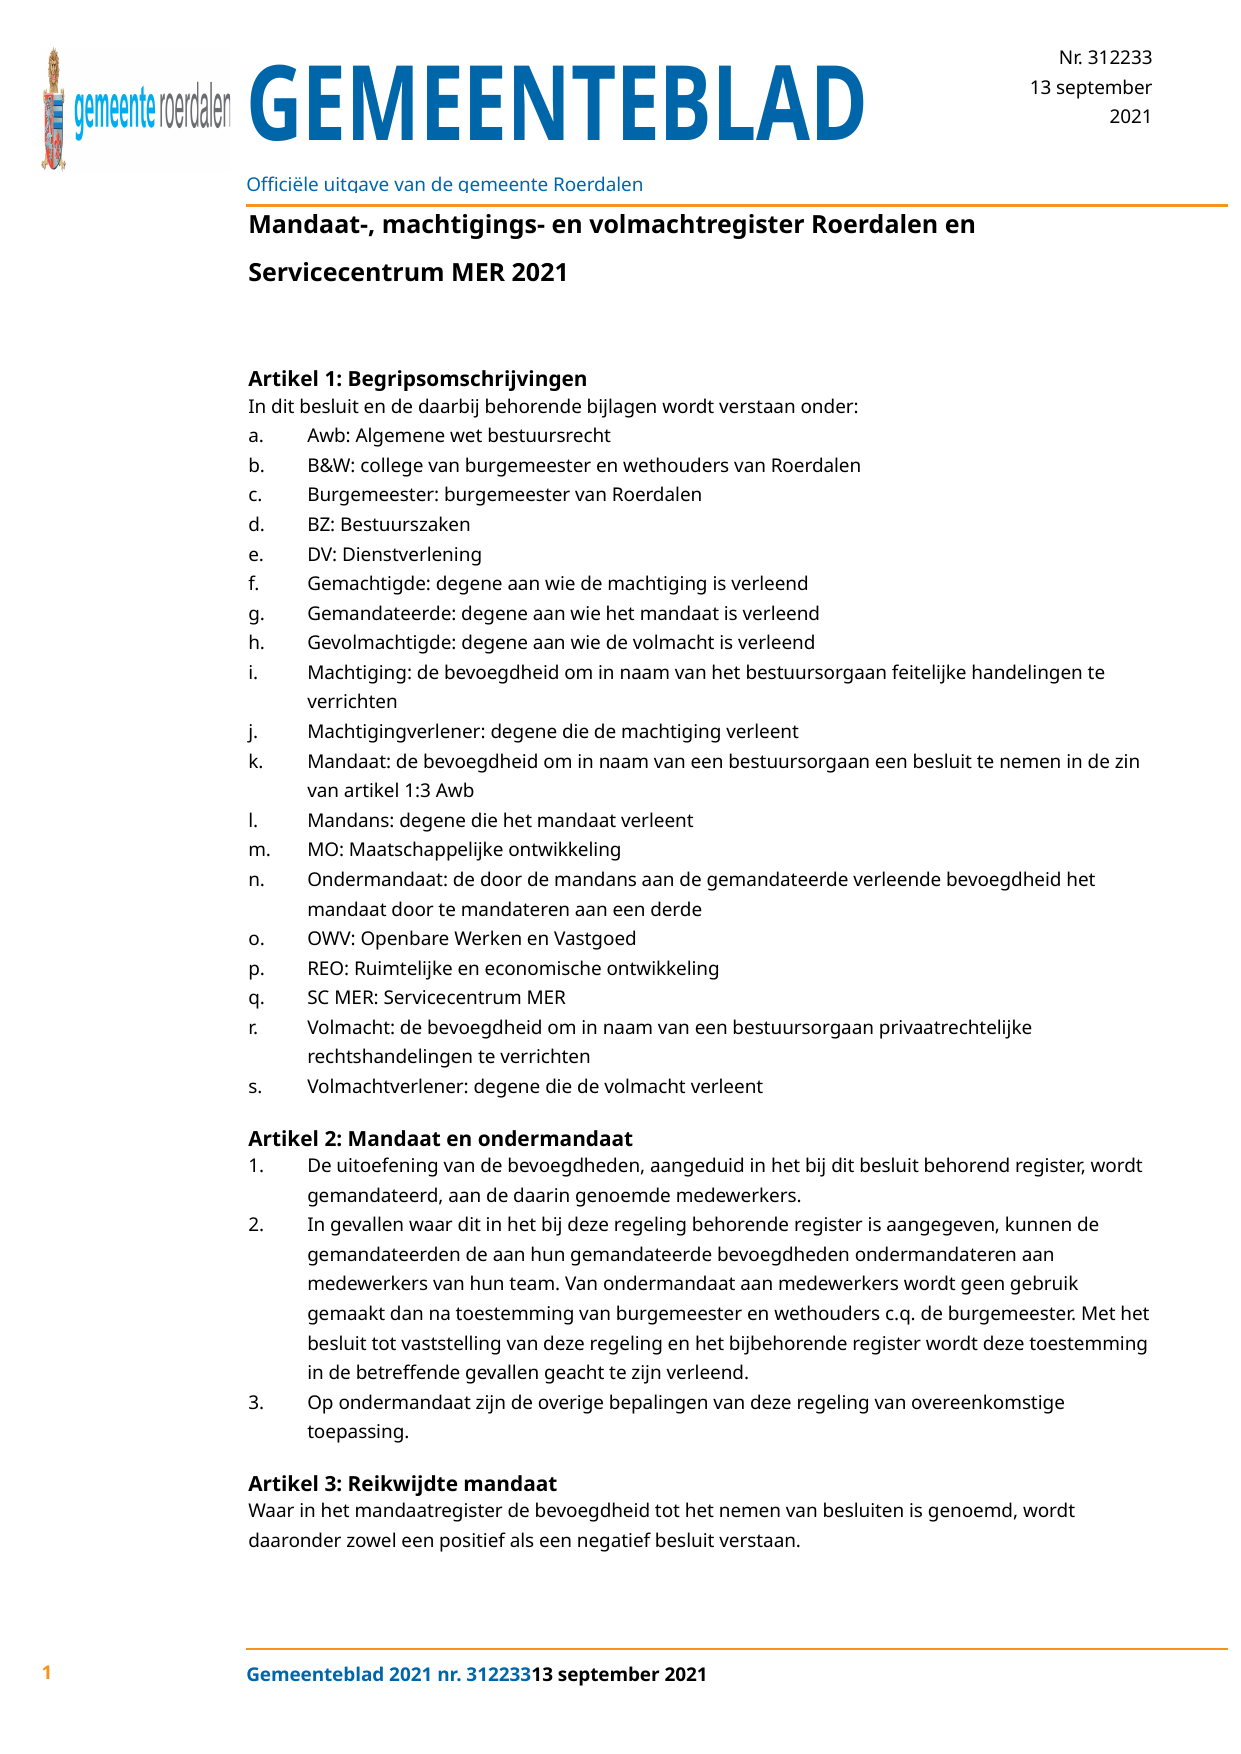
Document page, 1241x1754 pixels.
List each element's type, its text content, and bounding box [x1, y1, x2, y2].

text In dit besluit en de daarbij behorende bijlagen wordt verstaan onder: [248, 393, 1152, 419]
list Gemandateerde: degene aan wie het mandaat is verleend [248, 600, 1152, 626]
list Machtiging: de bevoegdheid om in naam van het bestuursorgaan feitelijke handelingen te verrichten [248, 659, 1152, 714]
list REO: Ruimtelijke en economische ontwikkeling [248, 955, 1152, 981]
list BZ: Bestuurszaken [248, 511, 1152, 537]
list Op ondermandaat zijn de overige bepalingen van deze regeling van overeenkomstige toepassing. [248, 1389, 1152, 1444]
list OWV: Openbare Werken en Vastgoed [248, 925, 1152, 951]
list DV: Dienstverlening [248, 541, 1152, 567]
list Mandaat: de bevoegdheid om in naam van een bestuursorgaan een besluit te nemen in de zin van artikel 1:3 Awb [248, 748, 1152, 803]
list Machtigingverlener: degene die de machtiging verleent [248, 718, 1152, 744]
text Mandaat-, machtigings- en volmachtregister Roerdalen en Servicecentrum MER 2021 [248, 207, 1152, 288]
list De uitoefening van de bevoegdheden, aangeduid in het bij dit besluit behorend register, wordt gemandateerd, aan de daarin genoemde medewerkers. [248, 1152, 1152, 1207]
list B&W: college van burgemeester en wethouders van Roerdalen [248, 452, 1152, 478]
list Volmachtverlener: degene die de volmacht verleent [248, 1073, 1152, 1099]
list SC MER: Servicecentrum MER [248, 984, 1152, 1010]
list Mandans: degene die het mandaat verleent [248, 807, 1152, 833]
list Ondermandaat: de door de mandans aan de gemandateerde verleende bevoegdheid het mandaat door te mandateren aan een derde [248, 866, 1152, 922]
list Gevolmachtigde: degene aan wie de volmacht is verleend [248, 629, 1152, 655]
list Awb: Algemene wet bestuursrecht [248, 422, 1152, 448]
list Burgemeester: burgemeester van Roerdalen [248, 482, 1152, 507]
text Waar in het mandaatregister de bevoegdheid tot het nemen van besluiten is genoemd, wordt daaronder zowel een positief als een negatief besluit verstaan. [248, 1497, 1152, 1553]
text Artikel 1: Begripsomschrijvingen [248, 364, 1152, 393]
list Volmacht: de bevoegdheid om in naam van een bestuursorgaan privaatrechtelijke rechtshandelingen te verrichten [248, 1014, 1152, 1069]
list Gemachtigde: degene aan wie de machtiging is verleend [248, 570, 1152, 596]
text Artikel 3: Reikwijdte mandaat [248, 1469, 1152, 1497]
list MO: Maatschappelijke ontwikkeling [248, 837, 1152, 862]
list In gevallen waar dit in het bij deze regeling behorende register is aangegeven, kunnen de gemandateerden de aan hun gemandateerde bevoegdheden ondermandateren aan medewerkers van hun team. Van ondermandaat aan medewerkers wordt geen gebruik gemaakt dan na toestemming van burgemeester en wethouders c.q. de burgemeester. Met het besluit tot vaststelling van deze regeling en het bijbehorende register wordt deze toestemming in de betreffende gevallen geacht te zijn verleend. [248, 1211, 1152, 1385]
picture [41, 47, 231, 172]
text Artikel 2: Mandaat en ondermandaat [248, 1124, 1152, 1152]
